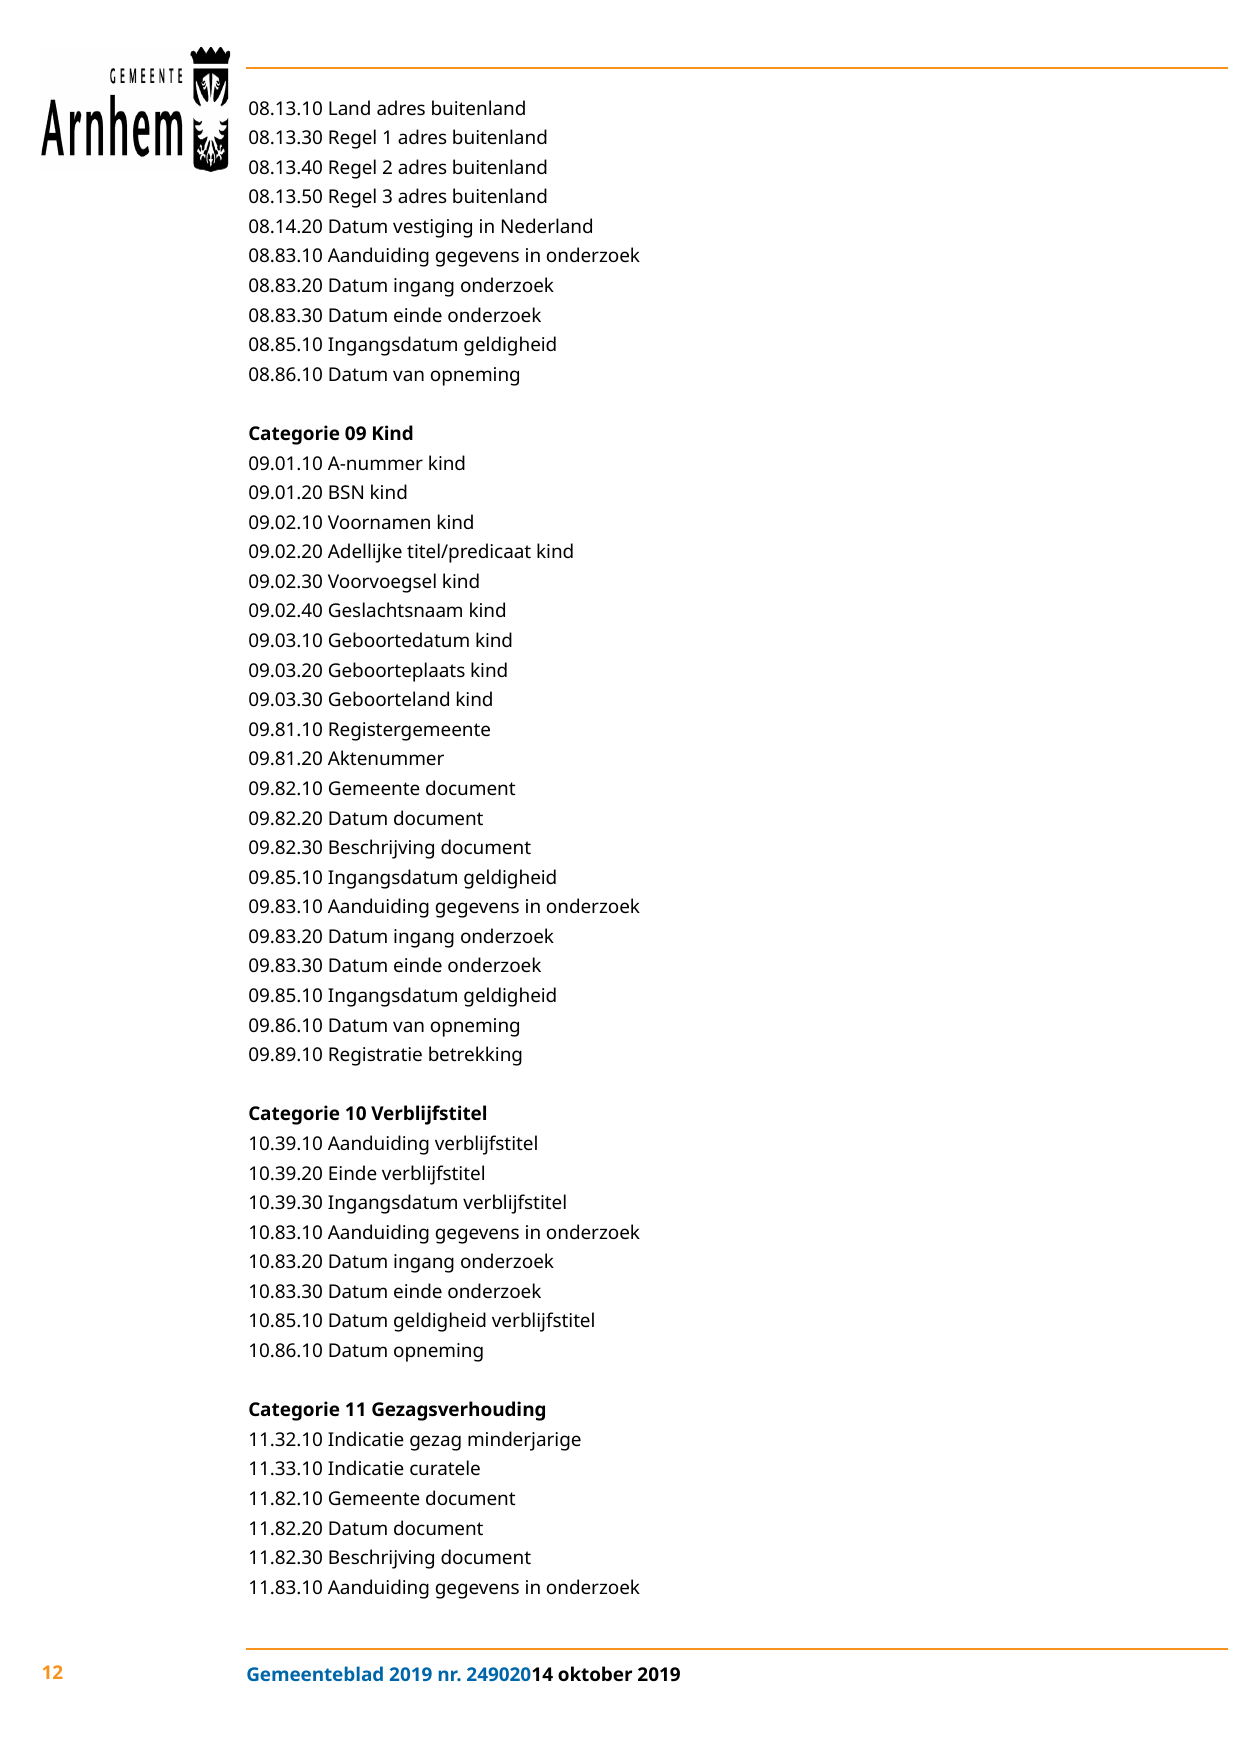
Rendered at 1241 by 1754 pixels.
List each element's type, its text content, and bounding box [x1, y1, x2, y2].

text 09.03.10 Geboortedatum kind [248, 627, 1152, 653]
text 09.02.40 Geslachtsnaam kind [248, 598, 1152, 623]
text 09.83.30 Datum einde onderzoek [248, 953, 1152, 978]
text 09.82.20 Datum document [248, 805, 1152, 831]
text 08.83.20 Datum ingang onderzoek [248, 272, 1152, 298]
text 11.82.30 Beschrijving document [248, 1544, 1152, 1570]
text 08.86.10 Datum van opneming [248, 361, 1152, 387]
text 09.02.20 Adellijke titel/predicaat kind [248, 538, 1152, 564]
text 09.83.20 Datum ingang onderzoek [248, 923, 1152, 949]
text 10.83.10 Aanduiding gegevens in onderzoek [248, 1219, 1152, 1245]
text 09.82.30 Beschrijving document [248, 834, 1152, 860]
text 09.81.20 Aktenummer [248, 746, 1152, 771]
text 08.14.20 Datum vestiging in Nederland [248, 213, 1152, 239]
text 09.85.10 Ingangsdatum geldigheid [248, 982, 1152, 1008]
text 10.39.20 Einde verblijfstitel [248, 1160, 1152, 1186]
text 10.85.10 Datum geldigheid verblijfstitel [248, 1308, 1152, 1333]
text 10.83.20 Datum ingang onderzoek [248, 1248, 1152, 1274]
text 08.83.30 Datum einde onderzoek [248, 302, 1152, 328]
text 08.13.10 Land adres buitenland [248, 95, 1152, 121]
text 10.39.30 Ingangsdatum verblijfstitel [248, 1189, 1152, 1215]
text 11.32.10 Indicatie gezag minderjarige [248, 1426, 1152, 1452]
text 08.13.30 Regel 1 adres buitenland [248, 124, 1152, 150]
text 11.33.10 Indicatie curatele [248, 1456, 1152, 1481]
text 09.01.20 BSN kind [248, 479, 1152, 505]
text Categorie 09 Kind [248, 420, 1152, 446]
picture [41, 47, 231, 172]
text 08.13.40 Regel 2 adres buitenland [248, 154, 1152, 180]
text 09.03.20 Geboorteplaats kind [248, 657, 1152, 683]
text 08.85.10 Ingangsdatum geldigheid [248, 331, 1152, 357]
text 10.83.30 Datum einde onderzoek [248, 1278, 1152, 1304]
text 10.86.10 Datum opneming [248, 1337, 1152, 1363]
text 09.86.10 Datum van opneming [248, 1012, 1152, 1038]
text 09.85.10 Ingangsdatum geldigheid [248, 864, 1152, 890]
text 11.82.10 Gemeente document [248, 1485, 1152, 1511]
text Categorie 11 Gezagsverhouding [248, 1396, 1152, 1422]
text 11.82.20 Datum document [248, 1515, 1152, 1541]
text 10.39.10 Aanduiding verblijfstitel [248, 1130, 1152, 1156]
text 09.83.10 Aanduiding gegevens in onderzoek [248, 893, 1152, 919]
text Categorie 10 Verblijfstitel [248, 1101, 1152, 1126]
text 09.89.10 Registratie betrekking [248, 1041, 1152, 1067]
text 09.82.10 Gemeente document [248, 775, 1152, 801]
text 09.02.10 Voornamen kind [248, 509, 1152, 535]
text 09.01.10 A-nummer kind [248, 450, 1152, 476]
text 09.02.30 Voorvoegsel kind [248, 568, 1152, 594]
text 09.03.30 Geboorteland kind [248, 686, 1152, 712]
text 09.81.10 Registergemeente [248, 716, 1152, 742]
text 08.13.50 Regel 3 adres buitenland [248, 183, 1152, 209]
text 08.83.10 Aanduiding gegevens in onderzoek [248, 243, 1152, 268]
text 11.83.10 Aanduiding gegevens in onderzoek [248, 1574, 1152, 1600]
